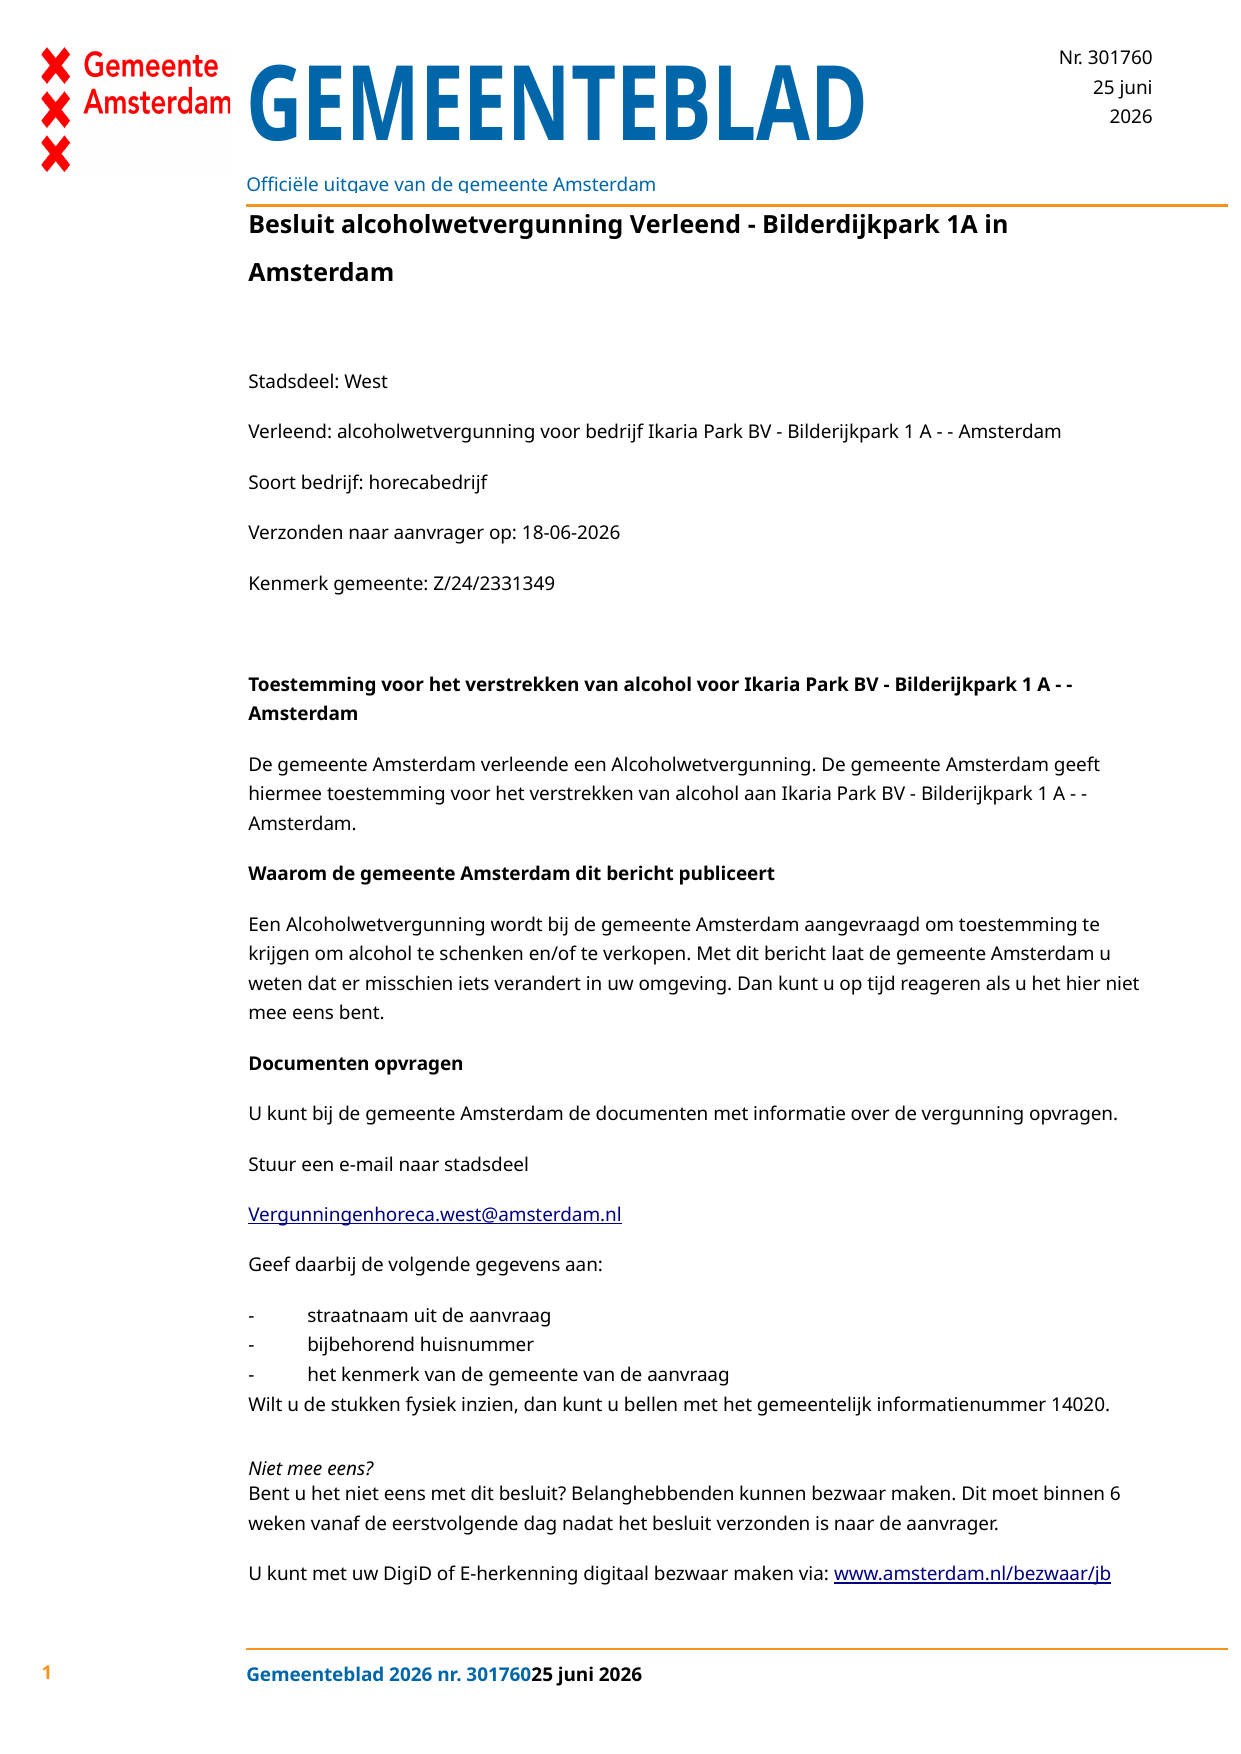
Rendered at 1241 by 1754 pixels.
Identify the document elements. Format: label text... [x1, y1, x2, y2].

text Besluit alcoholwetvergunning Verleend - Bilderdijkpark 1A in Amsterdam [248, 207, 1152, 288]
text Verleend: alcoholwetvergunning voor bedrijf Ikaria Park BV - Bilderijkpark 1 A - - Amsterdam [248, 419, 1152, 444]
text Geef daarbij de volgende gegevens aan: [248, 1252, 1152, 1277]
text Verzonden naar aanvrager op: 18-06-2026 [248, 519, 1152, 545]
text Bent u het niet eens met dit besluit? Belanghebbenden kunnen bezwaar maken. Dit moet binnen 6 weken vanaf de eerstvolgende dag nadat het besluit verzonden is naar de aanvrager. [248, 1481, 1152, 1536]
text Stuur een e-mail naar stadsdeel [248, 1151, 1152, 1177]
list straatnaam uit de aanvraag [248, 1302, 1152, 1328]
text Stadsdeel: West [248, 368, 1152, 394]
text Toestemming voor het verstrekken van alcohol voor Ikaria Park BV - Bilderijkpark 1 A - - Amsterdam [248, 671, 1152, 726]
text Vergunningenhoreca.west@amsterdam.nl [248, 1201, 1152, 1227]
list het kenmerk van de gemeente van de aanvraag [248, 1361, 1152, 1387]
text Niet mee eens? [248, 1455, 1152, 1481]
text Kenmerk gemeente: Z/24/2331349 [248, 570, 1152, 596]
text Documenten opvragen [248, 1050, 1152, 1076]
text De gemeente Amsterdam verleende een Alcoholwetvergunning. De gemeente Amsterdam geeft hiermee toestemming voor het verstrekken van alcohol aan Ikaria Park BV - Bilderijkpark 1 A - - Amsterdam. [248, 751, 1152, 836]
list bijbehorend huisnummer [248, 1332, 1152, 1357]
text Waarom de gemeente Amsterdam dit bericht publiceert [248, 860, 1152, 886]
text Soort bedrijf: horecabedrijf [248, 469, 1152, 495]
text Wilt u de stukken fysiek inzien, dan kunt u bellen met het gemeentelijk informatienummer 14020. [248, 1391, 1152, 1417]
picture [41, 47, 231, 172]
text U kunt met uw DigiD of E-herkenning digitaal bezwaar maken via: www.amsterdam.nl/bezwaar/jb [248, 1561, 1152, 1586]
text Een Alcoholwetvergunning wordt bij de gemeente Amsterdam aangevraagd om toestemming te krijgen om alcohol te schenken en/of te verkopen. Met dit bericht laat de gemeente Amsterdam u weten dat er misschien iets verandert in uw omgeving. Dan kunt u op tijd reageren als u het hier niet mee eens bent. [248, 911, 1152, 1025]
text U kunt bij de gemeente Amsterdam de documenten met informatie over de vergunning opvragen. [248, 1100, 1152, 1126]
